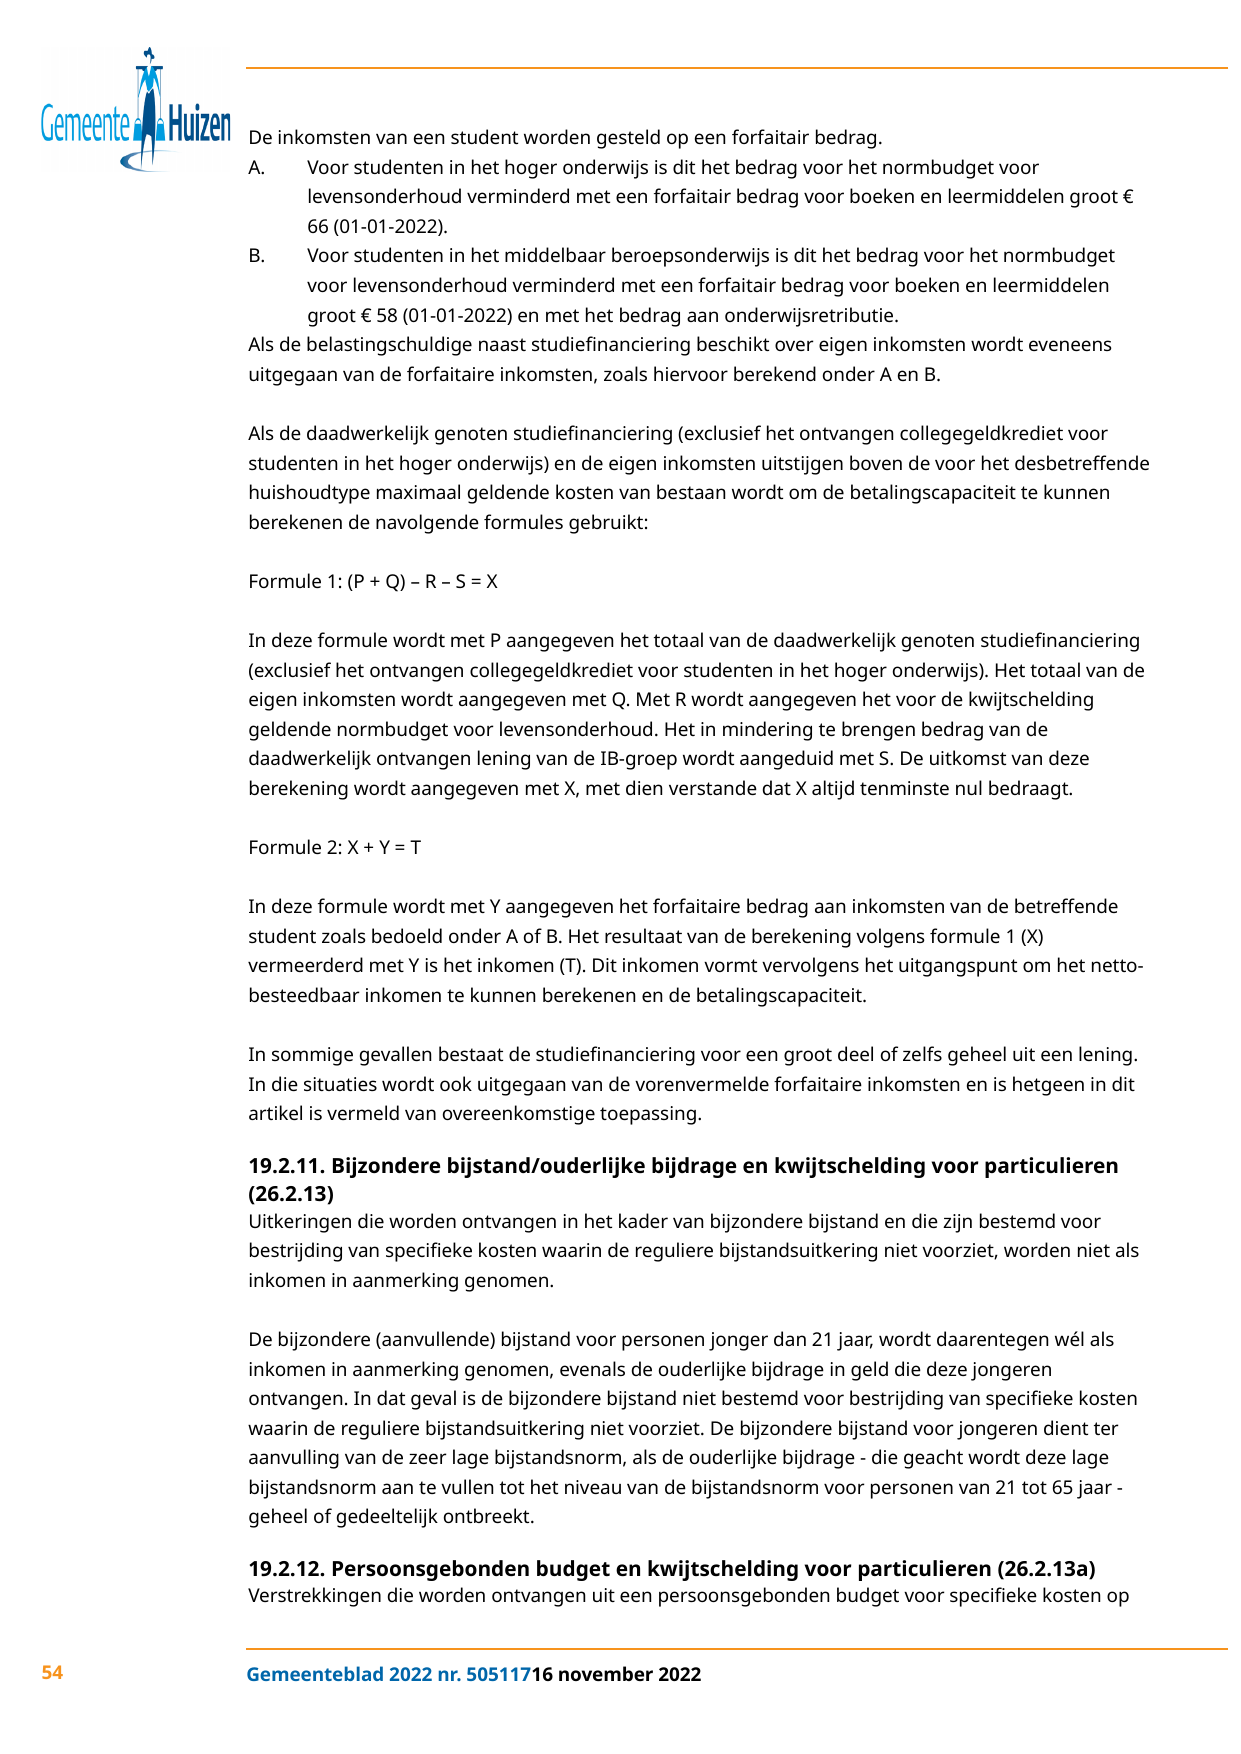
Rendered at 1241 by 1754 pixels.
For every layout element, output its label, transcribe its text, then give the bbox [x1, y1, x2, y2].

text Als de belastingschuldige naast studiefinanciering beschikt over eigen inkomsten wordt eveneens uitgegaan van de forfaitaire inkomsten, zoals hiervoor berekend onder A en B. [248, 331, 1152, 387]
text 19.2.11. Bijzondere bijstand/ouderlijke bijdrage en kwijtschelding voor particulieren (26.2.13) [248, 1151, 1152, 1208]
picture [41, 47, 231, 172]
text Verstrekkingen die worden ontvangen uit een persoonsgebonden budget voor specifieke kosten op [248, 1583, 1152, 1608]
list Voor studenten in het middelbaar beroepsonderwijs is dit het bedrag voor het normbudget voor levensonderhoud verminderd met een forfaitair bedrag voor boeken en leermiddelen groot € 58 (01-01-2022) en met het bedrag aan onderwijsretributie. [248, 243, 1152, 328]
text Uitkeringen die worden ontvangen in het kader van bijzondere bijstand en die zijn bestemd voor bestrijding van specifieke kosten waarin de reguliere bijstandsuitkering niet voorziet, worden niet als inkomen in aanmerking genomen. [248, 1208, 1152, 1293]
text Formule 2: X + Y = T [248, 834, 1152, 860]
text De inkomsten van een student worden gesteld op een forfaitair bedrag. [248, 124, 1152, 150]
text 19.2.12. Persoonsgebonden budget en kwijtschelding voor particulieren (26.2.13a) [248, 1554, 1152, 1583]
text In sommige gevallen bestaat de studiefinanciering voor een groot deel of zelfs geheel uit een lening. In die situaties wordt ook uitgegaan van de vorenvermelde forfaitaire inkomsten en is hetgeen in dit artikel is vermeld van overeenkomstige toepassing. [248, 1041, 1152, 1126]
text In deze formule wordt met Y aangegeven het forfaitaire bedrag aan inkomsten van de betreffende student zoals bedoeld onder A of B. Het resultaat van de berekening volgens formule 1 (X) vermeerderd met Y is het inkomen (T). Dit inkomen vormt vervolgens het uitgangspunt om het netto-besteedbaar inkomen te kunnen berekenen en de betalingscapaciteit. [248, 893, 1152, 1008]
text De bijzondere (aanvullende) bijstand voor personen jonger dan 21 jaar, wordt daarentegen wél als inkomen in aanmerking genomen, evenals de ouderlijke bijdrage in geld die deze jongeren ontvangen. In dat geval is de bijzondere bijstand niet bestemd voor bestrijding van specifieke kosten waarin de reguliere bijstandsuitkering niet voorziet. De bijzondere bijstand voor jongeren dient ter aanvulling van de zeer lage bijstandsnorm, als de ouderlijke bijdrage - die geacht wordt deze lage bijstandsnorm aan te vullen tot het niveau van de bijstandsnorm voor personen van 21 tot 65 jaar - geheel of gedeeltelijk ontbreekt. [248, 1326, 1152, 1529]
text Formule 1: (P + Q) – R – S = X [248, 568, 1152, 594]
text In deze formule wordt met P aangegeven het totaal van de daadwerkelijk genoten studiefinanciering (exclusief het ontvangen collegegeldkrediet voor studenten in het hoger onderwijs). Het totaal van de eigen inkomsten wordt aangegeven met Q. Met R wordt aangegeven het voor de kwijtschelding geldende normbudget voor levensonderhoud. Het in mindering te brengen bedrag van de daadwerkelijk ontvangen lening van de IB-groep wordt aangeduid met S. De uitkomst van deze berekening wordt aangegeven met X, met dien verstande dat X altijd tenminste nul bedraagt. [248, 627, 1152, 801]
list Voor studenten in het hoger onderwijs is dit het bedrag voor het normbudget voor levensonderhoud verminderd met een forfaitair bedrag voor boeken en leermiddelen groot € 66 (01-01-2022). [248, 154, 1152, 239]
text Als de daadwerkelijk genoten studiefinanciering (exclusief het ontvangen collegegeldkrediet voor studenten in het hoger onderwijs) en de eigen inkomsten uitstijgen boven de voor het desbetreffende huishoudtype maximaal geldende kosten van bestaan wordt om de betalingscapaciteit te kunnen berekenen de navolgende formules gebruikt: [248, 420, 1152, 535]
